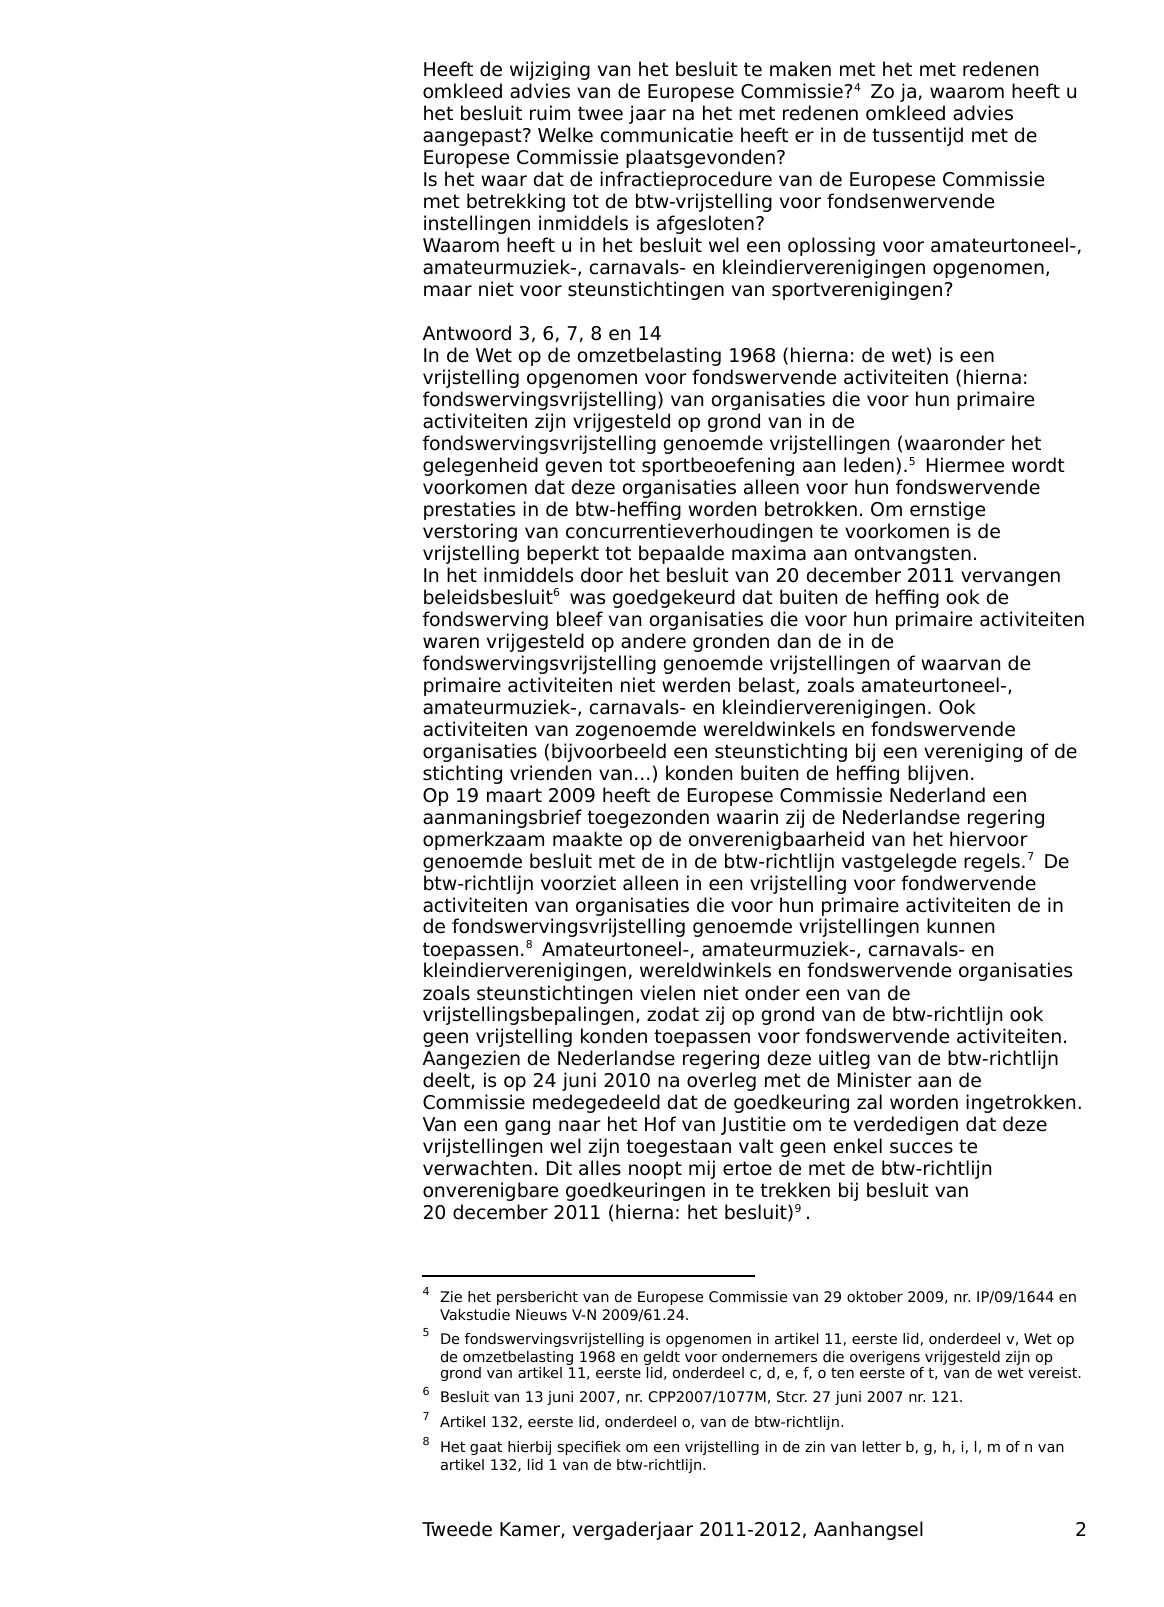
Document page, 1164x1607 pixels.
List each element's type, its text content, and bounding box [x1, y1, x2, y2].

text Artikel 132, eerste lid, onderdeel o, van de btw-richtlijn. [422, 1410, 1087, 1432]
text Het gaat hierbij specifiek om een vrijstelling in de zin van letter b, g, h, i, l, m of n van artikel 132, lid 1 van de btw-richtlijn. [422, 1435, 1087, 1474]
text In het inmiddels door het besluit van 20 december 2011 vervangen beleidsbesluit was goedgekeurd dat buiten de heffing ook de fondswerving bleef van organisaties die voor hun primaire activiteiten waren vrijgesteld op andere gronden dan de in de fondswervingsvrijstelling genoemde vrijstellingen of waarvan de primaire activiteiten niet werden belast, zoals amateurtoneel-, amateurmuziek-, carnavals- en kleindierverenigingen. Ook activiteiten van zogenoemde wereldwinkels en fondswervende organisaties (bijvoorbeeld een steunstichting bij een vereniging of de stichting vrienden van...) konden buiten de heffing blijven. [422, 565, 1087, 784]
text Antwoord 3, 6, 7, 8 en 14 [422, 323, 1087, 345]
text Heeft de wijziging van het besluit te maken met het met redenen omkleed advies van de Europese Commissie? Zo ja, waarom heeft u het besluit ruim twee jaar na het met redenen omkleed advies aangepast? Welke communicatie heeft er in de tussentijd met de Europese Commissie plaatsgevonden? [422, 59, 1087, 169]
text Besluit van 13 juni 2007, nr. CPP2007/1077M, Stcr. 27 juni 2007 nr. 121. [422, 1385, 1087, 1407]
text Zie het persbericht van de Europese Commissie van 29 oktober 2009, nr. IP/09/1644 en Vakstudie Nieuws V-N 2009/61.24. [422, 1285, 1087, 1324]
text In de Wet op de omzetbelasting 1968 (hierna: de wet) is een vrijstelling opgenomen voor fondswervende activiteiten (hierna: fondswervingsvrijstelling) van organisaties die voor hun primaire activiteiten zijn vrijgesteld op grond van in de fondswervingsvrijstelling genoemde vrijstellingen (waaronder het gelegenheid geven tot sportbeoefening aan leden). Hiermee wordt voorkomen dat deze organisaties alleen voor hun fondswervende prestaties in de btw-heffing worden betrokken. Om ernstige verstoring van concurrentieverhoudingen te voorkomen is de vrijstelling beperkt tot bepaalde maxima aan ontvangsten. [422, 345, 1087, 565]
text Op 19 maart 2009 heeft de Europese Commissie Nederland een aanmaningsbrief toegezonden waarin zij de Nederlandse regering opmerkzaam maakte op de onverenigbaarheid van het hiervoor genoemde besluit met de in de btw-richtlijn vastgelegde regels. De btw-richtlijn voorziet alleen in een vrijstelling voor fondwervende activiteiten van organisaties die voor hun primaire activiteiten de in de fondswervingsvrijstelling genoemde vrijstellingen kunnen toepassen. Amateurtoneel-, amateurmuziek-, carnavals- en kleindierverenigingen, wereldwinkels en fondswervende organisaties zoals steunstichtingen vielen niet onder een van de vrijstellingsbepalingen, zodat zij op grond van de btw-richtlijn ook geen vrijstelling konden toepassen voor fondswervende activiteiten. Aangezien de Nederlandse regering deze uitleg van de btw-richtlijn deelt, is op 24 juni 2010 na overleg met de Minister aan de Commissie medegedeeld dat de goedkeuring zal worden ingetrokken. Van een gang naar het Hof van Justitie om te verdedigen dat deze vrijstellingen wel zijn toegestaan valt geen enkel succes te verwachten. Dit alles noopt mij ertoe de met de btw-richtlijn onverenigbare goedkeuringen in te trekken bij besluit van 20 december 2011 (hierna: het besluit). [422, 784, 1087, 1224]
text Is het waar dat de infractieprocedure van de Europese Commissie met betrekking tot de btw-vrijstelling voor fondsenwervende instellingen inmiddels is afgesloten? [422, 169, 1087, 235]
text Waarom heeft u in het besluit wel een oplossing voor amateurtoneel-, amateurmuziek-, carnavals- en kleindierverenigingen opgenomen, maar niet voor steunstichtingen van sportverenigingen? [422, 235, 1087, 301]
text De fondswervingsvrijstelling is opgenomen in artikel 11, eerste lid, onderdeel v, Wet op de omzetbelasting 1968 en geldt voor ondernemers die overigens vrijgesteld zijn op grond van artikel 11, eerste lid, onderdeel c, d, e, f, o ten eerste of t, van de wet vereist. [422, 1327, 1087, 1382]
